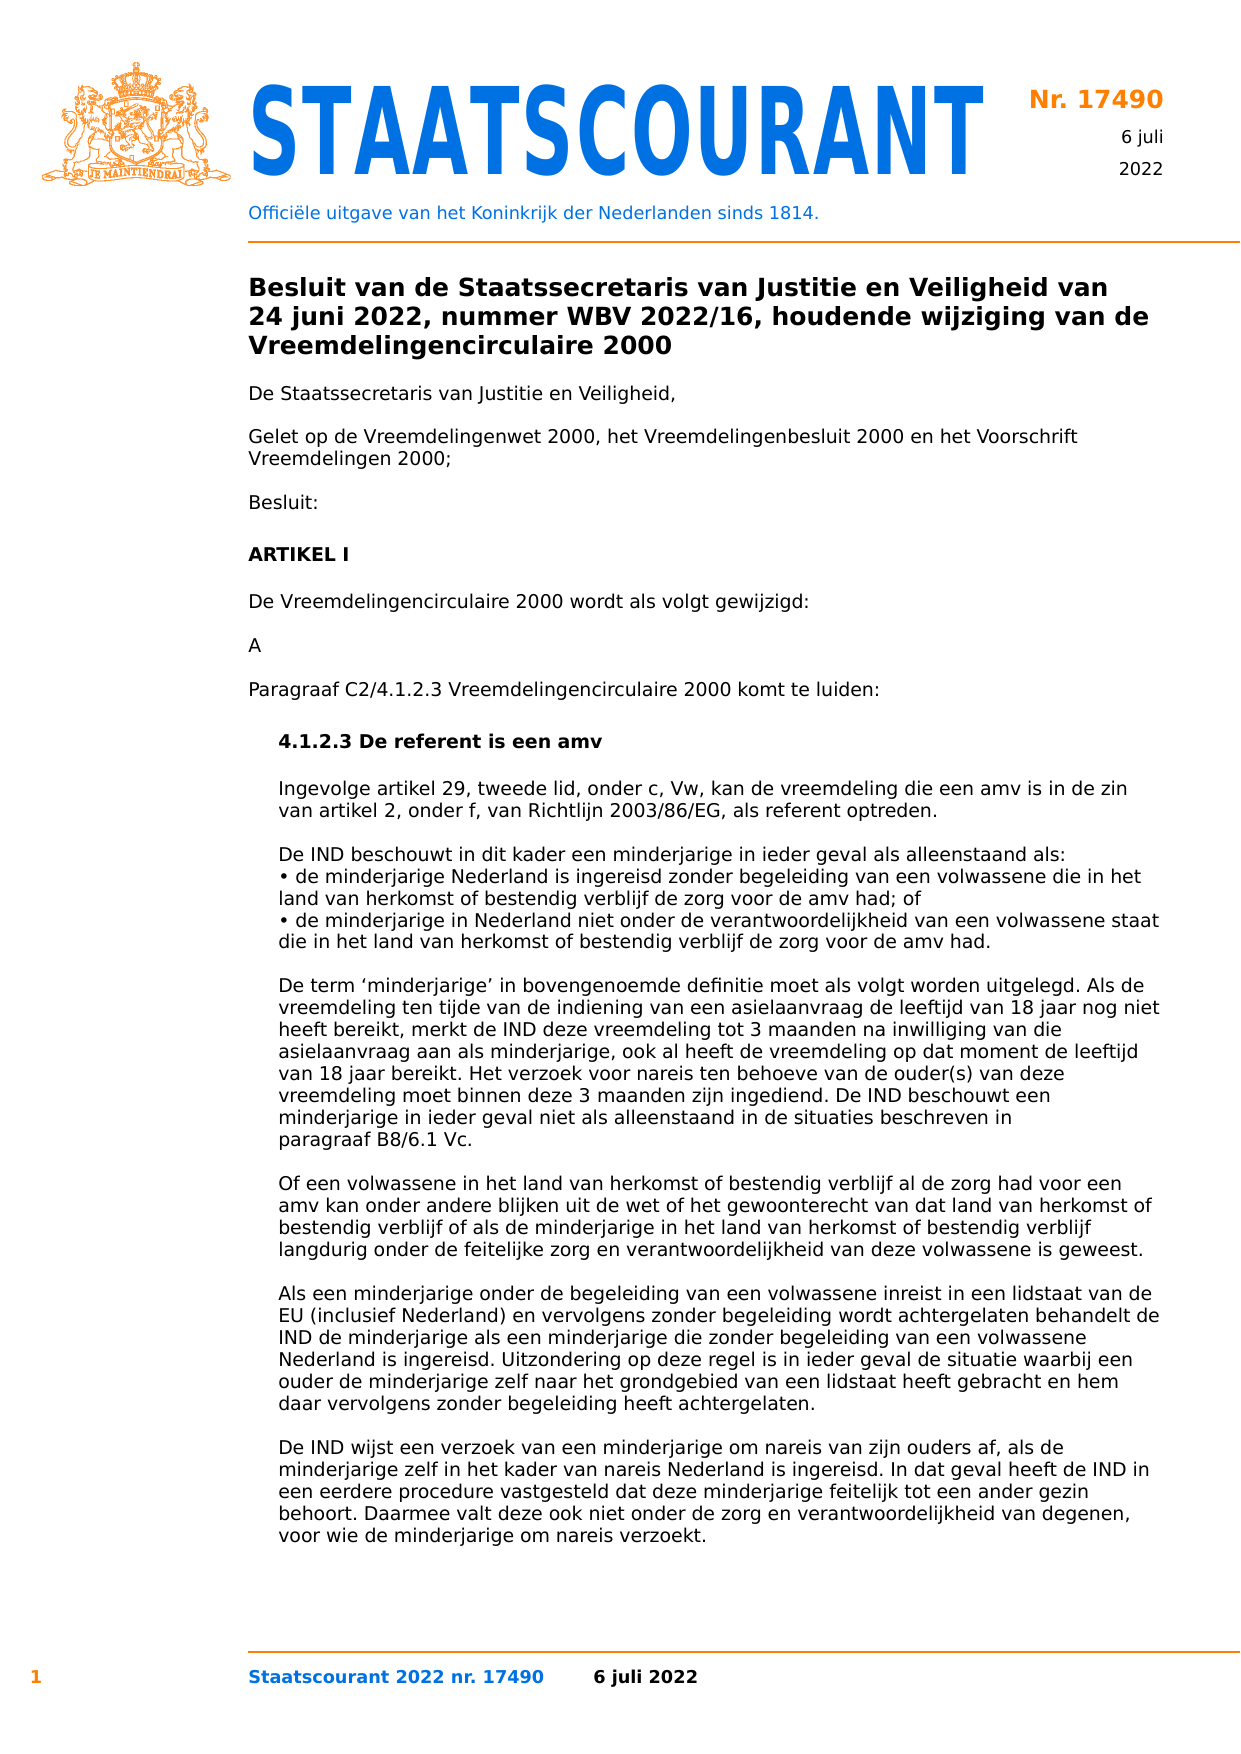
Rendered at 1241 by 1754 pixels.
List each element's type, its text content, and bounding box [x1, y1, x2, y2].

text De IND wijst een verzoek van een minderjarige om nareis van zijn ouders af, als de minderjarige zelf in het kader van nareis Nederland is ingereisd. In dat geval heeft de IND in een eerdere procedure vastgesteld dat deze minderjarige feitelijk tot een ander gezin behoort. Daarmee valt deze ook niet onder de zorg en verantwoordelijkheid van degenen, voor wie de minderjarige om nareis verzoekt. [278, 1437, 1163, 1546]
picture [41, 62, 231, 186]
text De IND beschouwt in dit kader een minderjarige in ieder geval als alleenstaand als: [278, 843, 1163, 866]
table_header [25, 62, 248, 241]
text De term ‘minderjarige’ in bovengenoemde definitie moet als volgt worden uitgelegd. Als de vreemdeling ten tijde van de indiening van een asielaanvraag de leeftijd van 18 jaar nog niet heeft bereikt, merkt de IND deze vreemdeling tot 3 maanden na inwilliging van die asielaanvraag aan als minderjarige, ook al heeft de vreemdeling op dat moment de leeftijd van 18 jaar bereikt. Het verzoek voor nareis ten behoeve van de ouder(s) van deze vreemdeling moet binnen deze 3 maanden zijn ingediend. De IND beschouwt een minderjarige in ieder geval niet als alleenstaand in de situaties beschreven in paragraaf B8/6.1 Vc. [278, 975, 1163, 1151]
table_cell 6 juli [998, 121, 1240, 153]
table_cell Officiële uitgave van het Koninkrijk der Nederlanden sinds 1814. [248, 203, 1240, 241]
text • de minderjarige in Nederland niet onder de verantwoordelijkheid van een volwassene staat die in het land van herkomst of bestendig verblijf de zorg voor de amv had. [278, 909, 1163, 953]
subtitle ARTIKEL I [248, 544, 1163, 566]
text Of een volwassene in het land van herkomst of bestendig verblijf al de zorg had voor een amv kan onder andere blijken uit de wet of het gewoonterecht van dat land van herkomst of bestendig verblijf of als de minderjarige in het land van herkomst of bestendig verblijf langdurig onder de feitelijke zorg en verantwoordelijkheid van deze volwassene is geweest. [278, 1173, 1163, 1261]
text Besluit: [248, 492, 1163, 514]
table_header STAATSCOURANT [248, 62, 998, 203]
subtitle 4.1.2.3 De referent is een amv [278, 731, 1163, 753]
text De Staatssecretaris van Justitie en Veiligheid, [248, 382, 1163, 404]
text A [248, 635, 1163, 657]
text Als een minderjarige onder de begeleiding van een volwassene inreist in een lidstaat van de EU (inclusief Nederland) en vervolgens zonder begeleiding wordt achtergelaten behandelt de IND de minderjarige als een minderjarige die zonder begeleiding van een volwassene Nederland is ingereisd. Uitzondering op deze regel is in ieder geval de situatie waarbij een ouder de minderjarige zelf naar het grondgebied van een lidstaat heeft gebracht en hem daar vervolgens zonder begeleiding heeft achtergelaten. [278, 1283, 1163, 1415]
subtitle Besluit van de Staatssecretaris van Justitie en Veiligheid van 24 juni 2022, nummer WBV 2022/16, houdende wijziging van de Vreemdelingencirculaire 2000 [248, 273, 1163, 361]
table_cell 2022 [998, 153, 1240, 203]
text Ingevolge artikel 29, tweede lid, onder c, Vw, kan de vreemdeling die een amv is in de zin van artikel 2, onder f, van Richtlijn 2003/86/EG, als referent optreden. [278, 778, 1163, 822]
table_header Nr. 17490 [998, 62, 1240, 121]
text Paragraaf C2/4.1.2.3 Vreemdelingencirculaire 2000 komt te luiden: [248, 679, 1163, 701]
text • de minderjarige Nederland is ingereisd zonder begeleiding van een volwassene die in het land van herkomst of bestendig verblijf de zorg voor de amv had; of [278, 866, 1163, 909]
text De Vreemdelingencirculaire 2000 wordt als volgt gewijzigd: [248, 591, 1163, 613]
text Gelet op de Vreemdelingenwet 2000, het Vreemdelingenbesluit 2000 en het Voorschrift Vreemdelingen 2000; [248, 426, 1163, 470]
